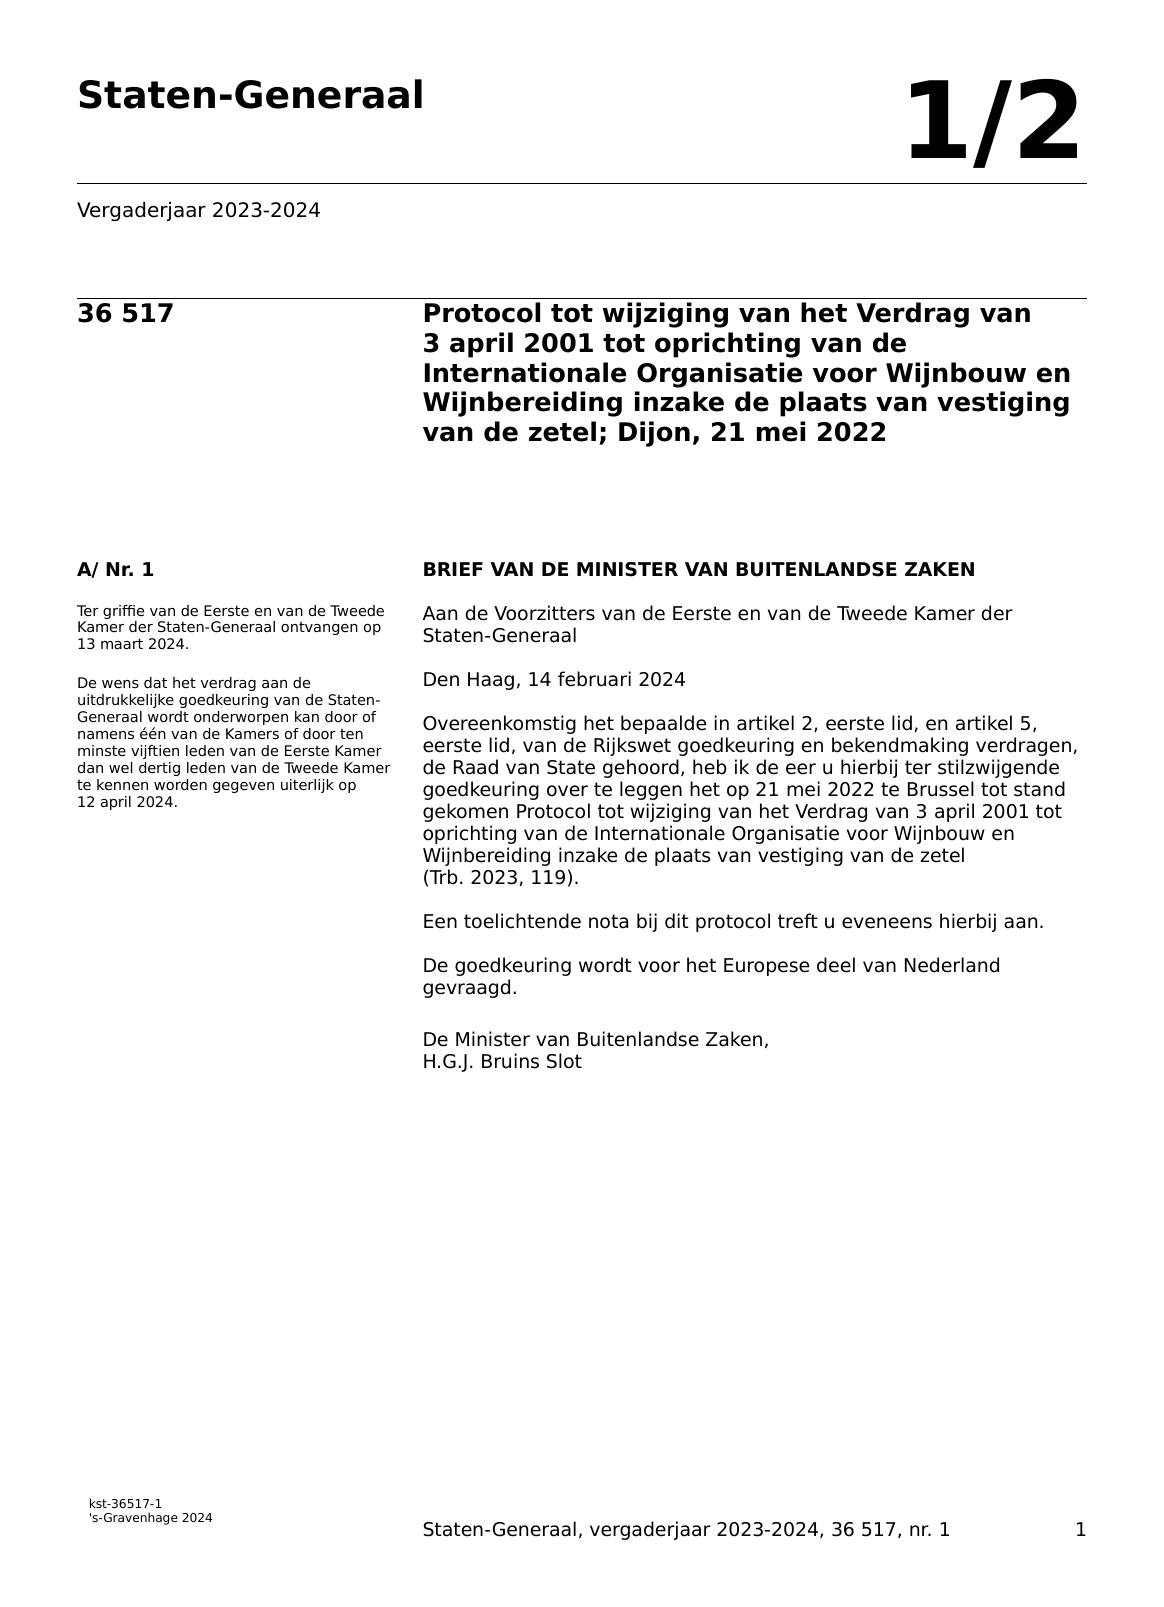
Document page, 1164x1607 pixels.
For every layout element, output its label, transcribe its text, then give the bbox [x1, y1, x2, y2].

table_header 1/2 [886, 59, 1087, 183]
text De goedkeuring wordt voor het Europese deel van Nederland gevraagd. [422, 955, 1087, 999]
text De wens dat het verdrag aan de uitdrukkelijke goedkeuring van de Staten-Generaal wordt onderworpen kan door of namens één van de Kamers of door ten minste vijftien leden van de Eerste Kamer dan wel dertig leden van de Tweede Kamer te kennen worden gegeven uiterlijk op 12 april 2024. [77, 675, 399, 810]
text De Minister van Buitenlandse Zaken, H.G.J. Bruins Slot [422, 1029, 1087, 1073]
text Een toelichtende nota bij dit protocol treft u eveneens hierbij aan. [422, 911, 1087, 933]
subtitle 36 517 Protocol tot wijziging van het Verdrag van 3 april 2001 tot oprichting van de Internationale Organisatie voor Wijnbouw en Wijnbereiding inzake de plaats van vestiging van de zetel; Dijon, 21 mei 2022 [77, 299, 1087, 447]
text Overeenkomstig het bepaalde in artikel 2, eerste lid, en artikel 5, eerste lid, van de Rijkswet goedkeuring en bekendmaking verdragen, de Raad van State gehoord, heb ik de eer u hierbij ter stilzwijgende goedkeuring over te leggen het op 21 mei 2022 te Brussel tot stand gekomen Protocol tot wijziging van het Verdrag van 3 april 2001 tot oprichting van de Internationale Organisatie voor Wijnbouw en Wijnbereiding inzake de plaats van vestiging van de zetel (Trb. 2023, 119). [422, 713, 1087, 889]
text 's-Gravenhage 2024 [88, 1511, 323, 1525]
text kst-36517-1 [88, 1497, 323, 1511]
text Den Haag, 14 februari 2024 [422, 669, 1087, 691]
text [77, 653, 399, 675]
text Ter griffie van de Eerste en van de Tweede Kamer der Staten-Generaal ontvangen op 13 maart 2024. [77, 603, 399, 653]
text Aan de Voorzitters van de Eerste en van de Tweede Kamer der Staten-Generaal [422, 603, 1087, 647]
table_cell Vergaderjaar 2023-2024 [77, 184, 1087, 298]
table_header Staten-Generaal [77, 59, 886, 183]
subtitle A/ Nr. 1 BRIEF VAN DE MINISTER VAN BUITENLANDSE ZAKEN [77, 558, 1087, 580]
